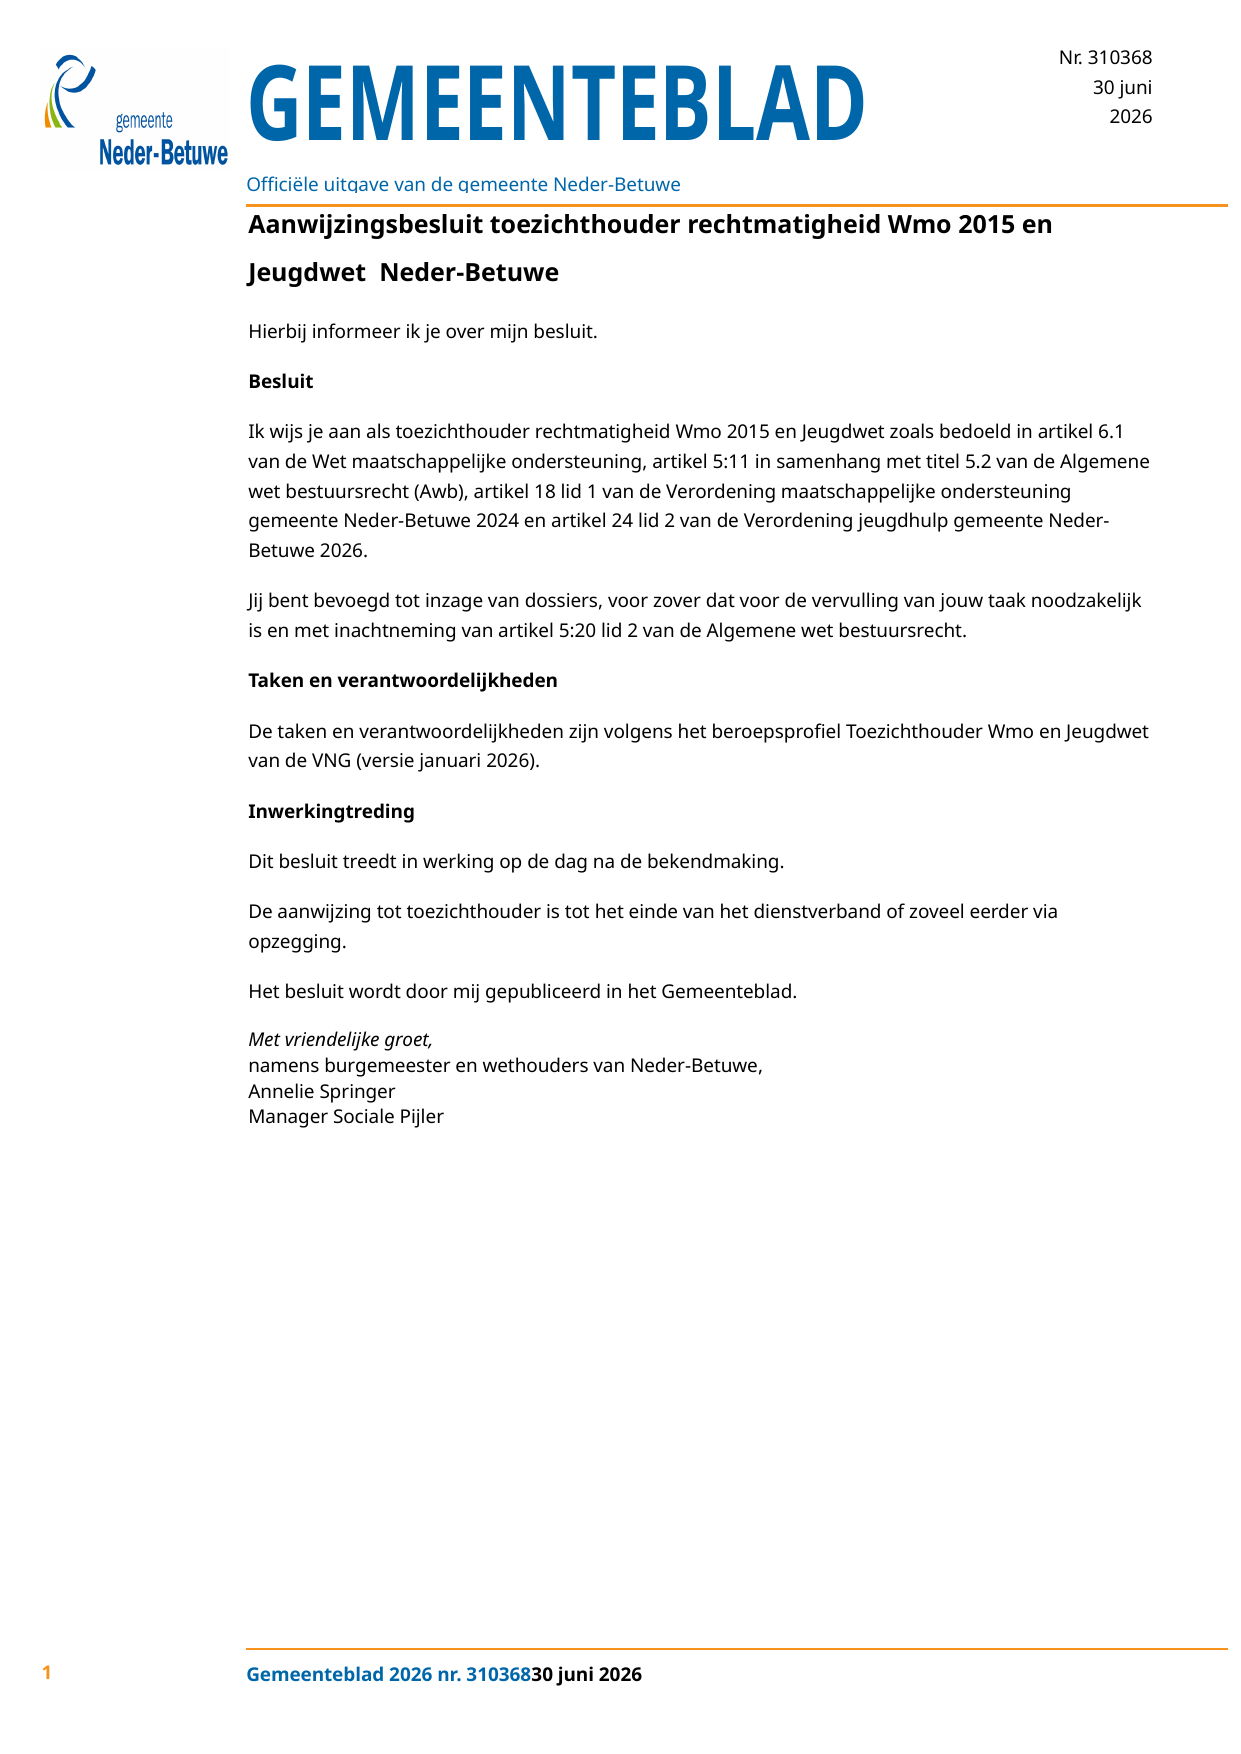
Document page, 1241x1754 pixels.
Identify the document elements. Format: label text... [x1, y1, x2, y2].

text Het besluit wordt door mij gepubliceerd in het Gemeenteblad. [248, 979, 1152, 1004]
text Hierbij informeer ik je over mijn besluit. [248, 318, 1152, 344]
picture [41, 47, 231, 172]
text Inwerkingtreding [248, 798, 1152, 824]
text Dit besluit treedt in werking op de dag na de bekendmaking. [248, 848, 1152, 874]
text Ik wijs je aan als toezichthouder rechtmatigheid Wmo 2015 en Jeugdwet zoals bedoeld in artikel 6.1 van de Wet maatschappelijke ondersteuning, artikel 5:11 in samenhang met titel 5.2 van de Algemene wet bestuursrecht (Awb), artikel 18 lid 1 van de Verordening maatschappelijke ondersteuning gemeente Neder-Betuwe 2024 en artikel 24 lid 2 van de Verordening jeugdhulp gemeente Neder-Betuwe 2026. [248, 419, 1152, 563]
text Jij bent bevoegd tot inzage van dossiers, voor zover dat voor de vervulling van jouw taak noodzakelijk is en met inachtneming van artikel 5:20 lid 2 van de Algemene wet bestuursrecht. [248, 587, 1152, 643]
text Aanwijzingsbesluit toezichthouder rechtmatigheid Wmo 2015 en Jeugdwet Neder-Betuwe [248, 207, 1152, 288]
text Taken en verantwoordelijkheden [248, 667, 1152, 693]
text De aanwijzing tot toezichthouder is tot het einde van het dienstverband of zoveel eerder via opzegging. [248, 899, 1152, 954]
text Manager Sociale Pijler [248, 1104, 1152, 1129]
text Annelie Springer [248, 1078, 1152, 1104]
text Besluit [248, 368, 1152, 394]
text Met vriendelijke groet, [248, 1027, 1152, 1052]
text namens burgemeester en wethouders van Neder-Betuwe, [248, 1052, 1152, 1078]
text De taken en verantwoordelijkheden zijn volgens het beroepsprofiel Toezichthouder Wmo en Jeugdwet van de VNG (versie januari 2026). [248, 718, 1152, 773]
